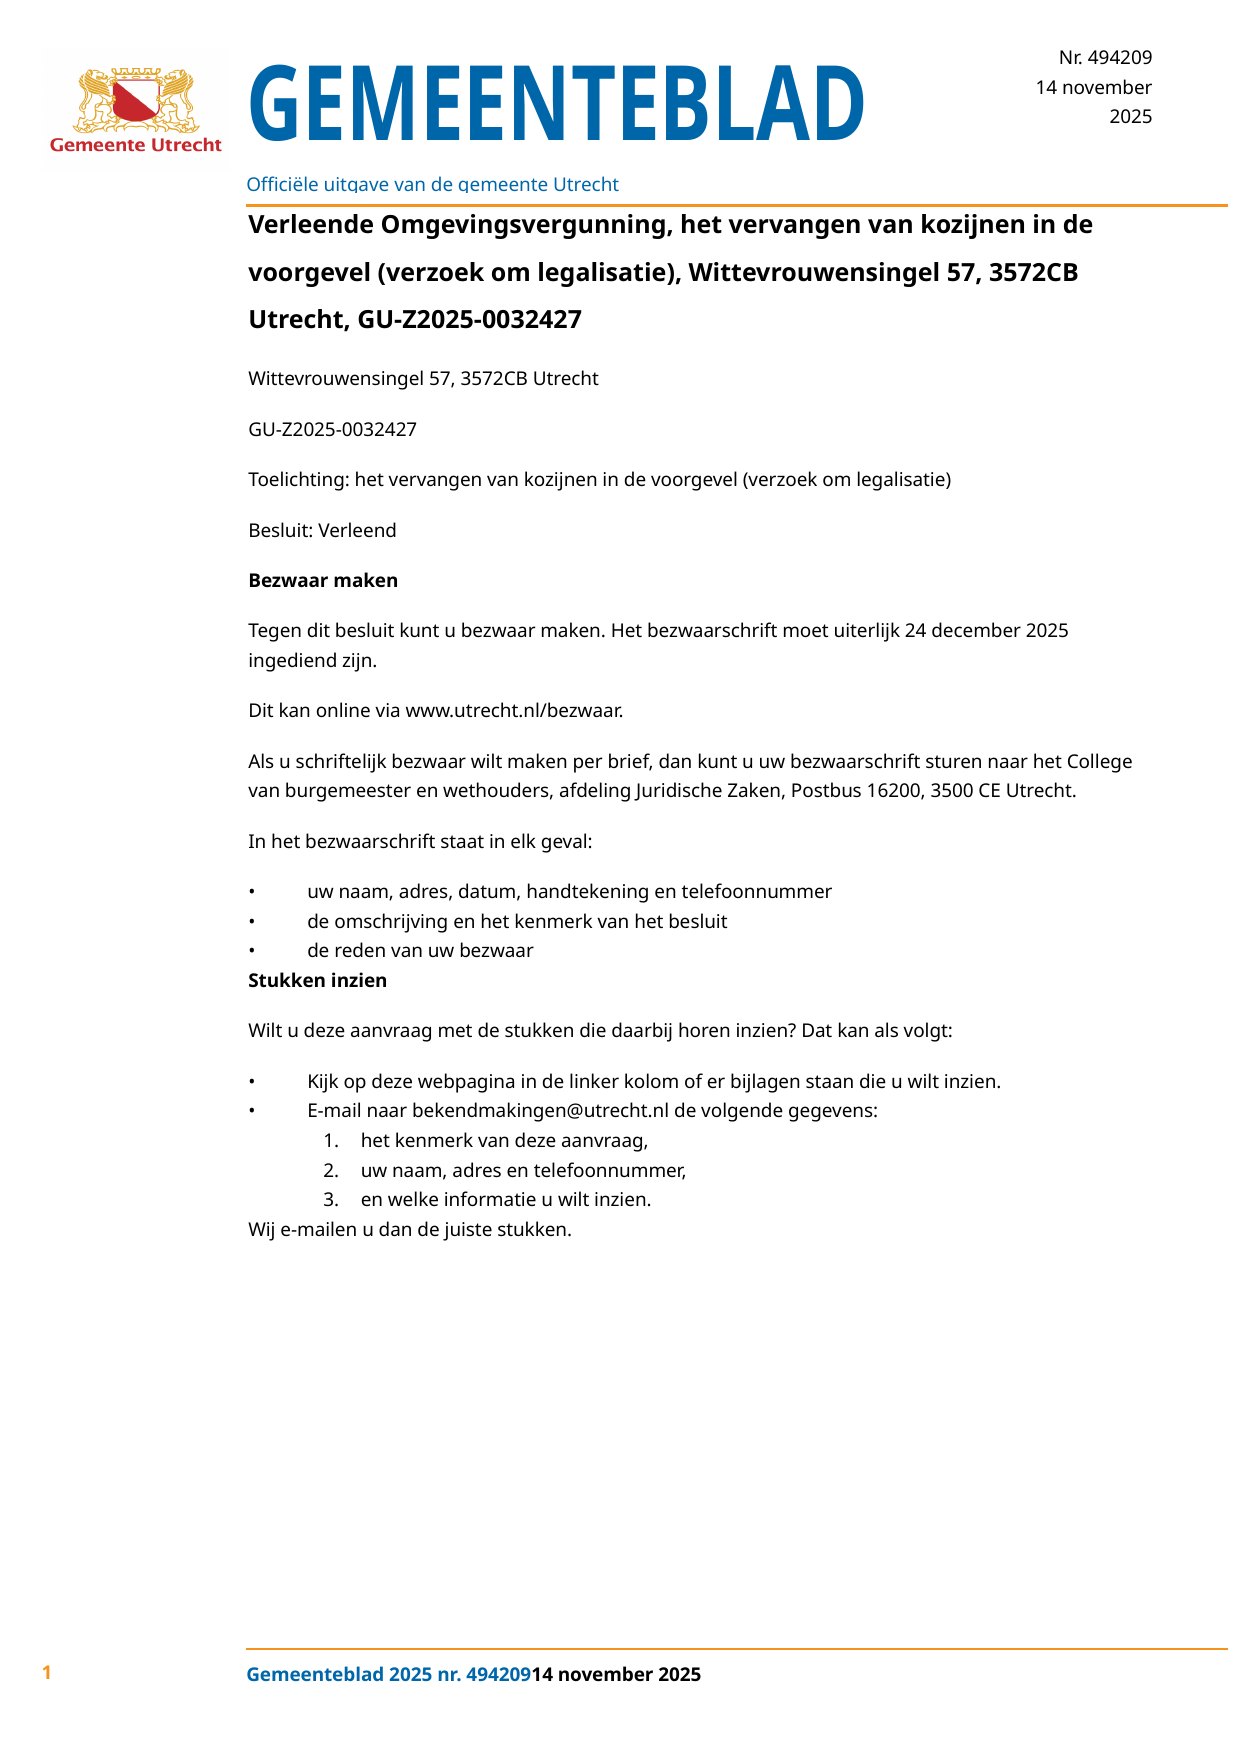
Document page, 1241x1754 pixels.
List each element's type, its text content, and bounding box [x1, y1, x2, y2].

text In het bezwaarschrift staat in elk geval: [248, 828, 1152, 854]
text Besluit: Verleend [248, 517, 1152, 542]
text Wittevrouwensingel 57, 3572CB Utrecht [248, 366, 1152, 391]
text Tegen dit besluit kunt u bezwaar maken. Het bezwaarschrift moet uiterlijk 24 december 2025 ingediend zijn. [248, 618, 1152, 673]
text Wilt u deze aanvraag met de stukken die daarbij horen inzien? Dat kan als volgt: [248, 1018, 1152, 1043]
picture [41, 47, 231, 172]
list Kijk op deze webpagina in de linker kolom of er bijlagen staan die u wilt inzien. [248, 1068, 1152, 1094]
list de reden van uw bezwaar [248, 938, 1152, 963]
list E-mail naar bekendmakingen@utrecht.nl de volgende gegevens: [248, 1098, 1152, 1123]
text GU-Z2025-0032427 [248, 416, 1152, 442]
text Toelichting: het vervangen van kozijnen in de voorgevel (verzoek om legalisatie) [248, 466, 1152, 492]
list het kenmerk van deze aanvraag, [323, 1127, 1152, 1153]
list de omschrijving en het kenmerk van het besluit [248, 908, 1152, 934]
list uw naam, adres, datum, handtekening en telefoonnummer [248, 878, 1152, 904]
text Verleende Omgevingsvergunning, het vervangen van kozijnen in de voorgevel (verzoek om legalisatie), Wittevrouwensingel 57, 3572CB Utrecht, GU-Z2025-0032427 [248, 207, 1152, 336]
text Stukken inzien [248, 967, 1152, 993]
text Dit kan online via www.utrecht.nl/bezwaar. [248, 698, 1152, 723]
text Als u schriftelijk bezwaar wilt maken per brief, dan kunt u uw bezwaarschrift sturen naar het College van burgemeester en wethouders, afdeling Juridische Zaken, Postbus 16200, 3500 CE Utrecht. [248, 748, 1152, 803]
list uw naam, adres en telefoonnummer, [323, 1157, 1152, 1182]
text Wij e-mailen u dan de juiste stukken. [248, 1216, 1152, 1242]
text Bezwaar maken [248, 567, 1152, 593]
list en welke informatie u wilt inzien. [323, 1186, 1152, 1212]
